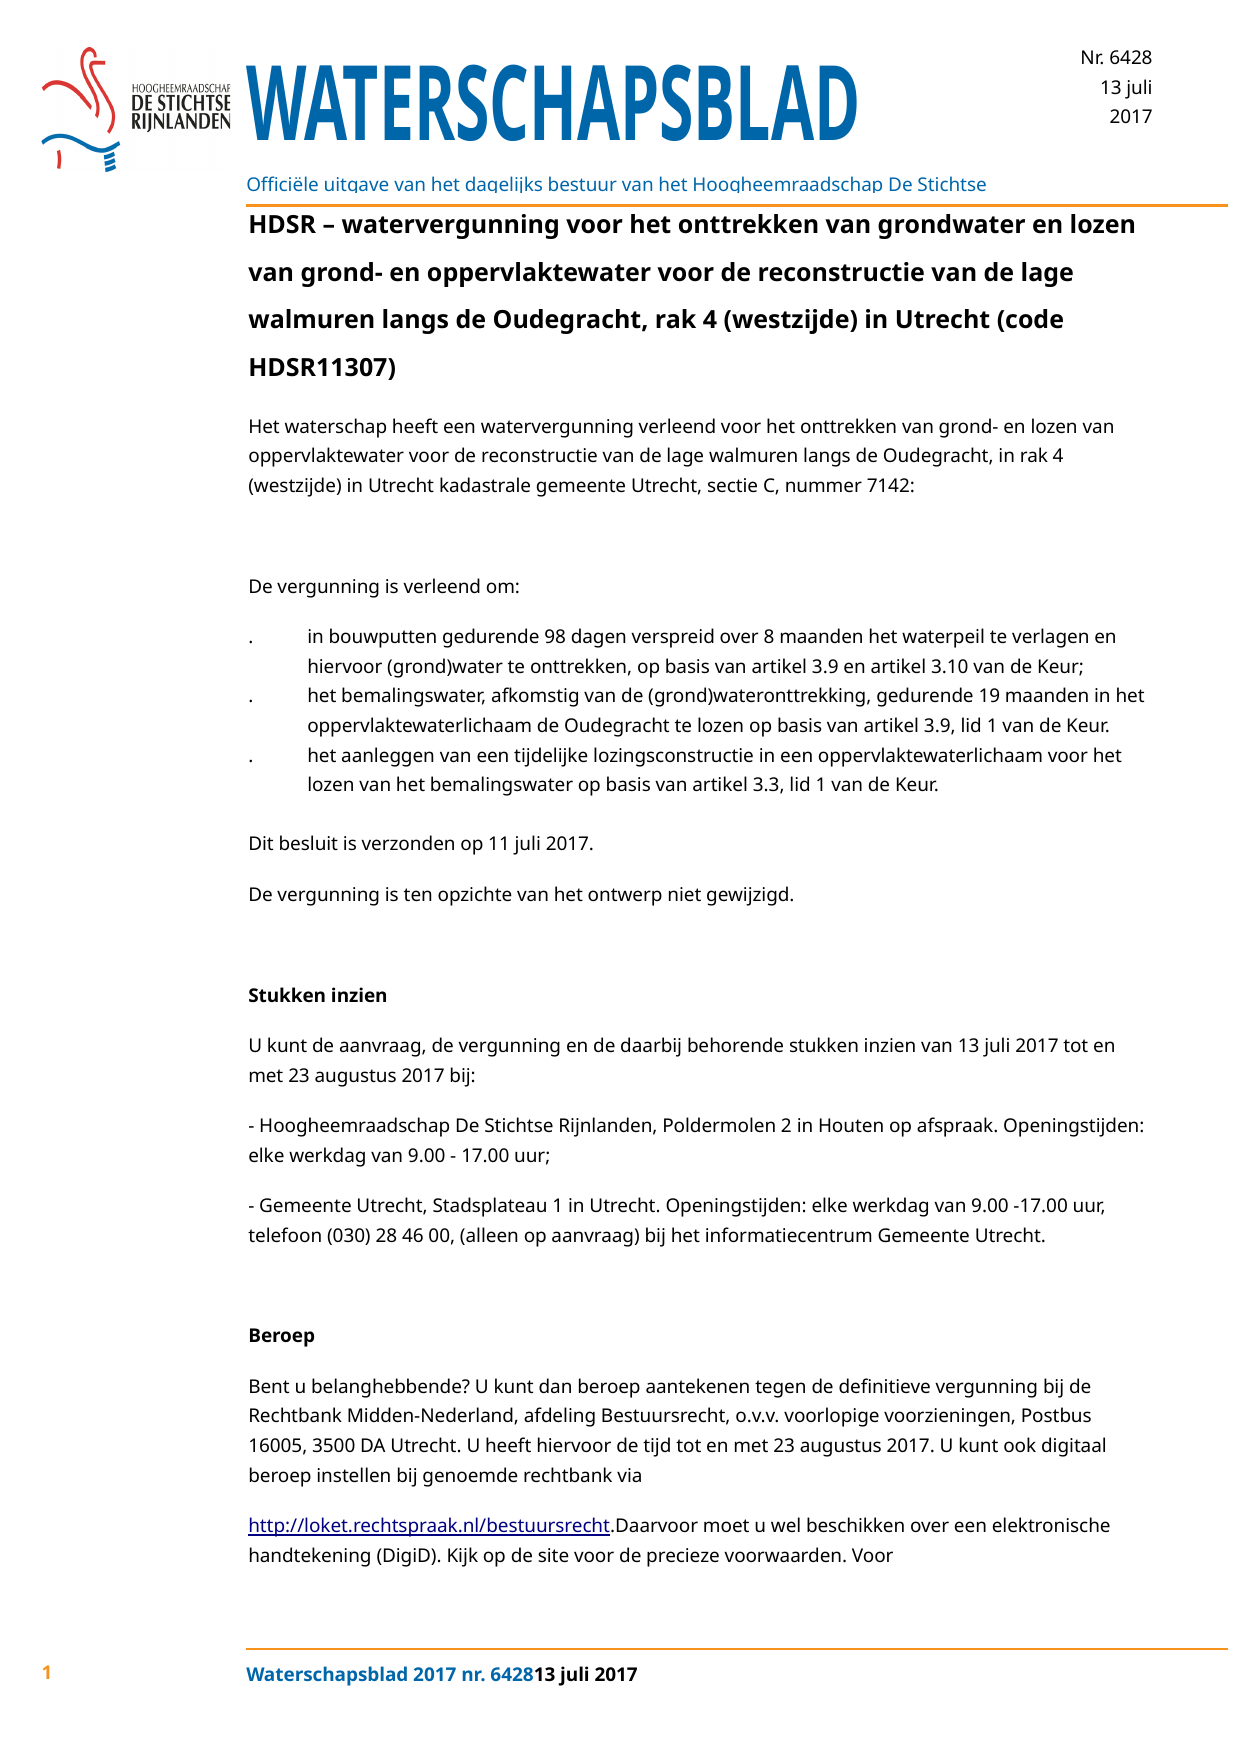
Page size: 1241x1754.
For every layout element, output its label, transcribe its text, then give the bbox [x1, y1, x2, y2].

text Bent u belanghebbende? U kunt dan beroep aantekenen tegen de definitieve vergunning bij de Rechtbank Midden-Nederland, afdeling Bestuursrecht, o.v.v. voorlopige voorzieningen, Postbus 16005, 3500 DA Utrecht. U heeft hiervoor de tijd tot en met 23 augustus 2017. U kunt ook digitaal beroep instellen bij genoemde rechtbank via [248, 1373, 1152, 1488]
list het aanleggen van een tijdelijke lozingsconstructie in een oppervlaktewaterlichaam voor het lozen van het bemalingswater op basis van artikel 3.3, lid 1 van de Keur. [248, 742, 1152, 797]
text - Hoogheemraadschap De Stichtse Rijnlanden, Poldermolen 2 in Houten op afspraak. Openingstijden: elke werkdag van 9.00 - 17.00 uur; [248, 1112, 1152, 1168]
text http://loket.rechtspraak.nl/bestuursrecht.Daarvoor moet u wel beschikken over een elektronische handtekening (DigiD). Kijk op de site voor de precieze voorwaarden. Voor [248, 1512, 1152, 1568]
text De vergunning is verleend om: [248, 573, 1152, 599]
text Stukken inzien [248, 982, 1152, 1008]
text - Gemeente Utrecht, Stadsplateau 1 in Utrecht. Openingstijden: elke werkdag van 9.00 -17.00 uur, telefoon (030) 28 46 00, (alleen op aanvraag) bij het informatiecentrum Gemeente Utrecht. [248, 1192, 1152, 1248]
picture [41, 47, 231, 172]
text Dit besluit is verzonden op 11 juli 2017. [248, 831, 1152, 856]
text U kunt de aanvraag, de vergunning en de daarbij behorende stukken inzien van 13 juli 2017 tot en met 23 augustus 2017 bij: [248, 1032, 1152, 1088]
list het bemalingswater, afkomstig van de (grond)wateronttrekking, gedurende 19 maanden in het oppervlaktewaterlichaam de Oudegracht te lozen op basis van artikel 3.9, lid 1 van de Keur. [248, 683, 1152, 738]
text Het waterschap heeft een watervergunning verleend voor het onttrekken van grond- en lozen van oppervlaktewater voor de reconstructie van de lage walmuren langs de Oudegracht, in rak 4 (westzijde) in Utrecht kadastrale gemeente Utrecht, sectie C, nummer 7142: [248, 413, 1152, 498]
text HDSR – watervergunning voor het onttrekken van grondwater en lozen van grond- en oppervlaktewater voor de reconstructie van de lage walmuren langs de Oudegracht, rak 4 (westzijde) in Utrecht (code HDSR11307) [248, 207, 1152, 384]
list in bouwputten gedurende 98 dagen verspreid over 8 maanden het waterpeil te verlagen en hiervoor (grond)water te onttrekken, op basis van artikel 3.9 en artikel 3.10 van de Keur; [248, 623, 1152, 679]
text De vergunning is ten opzichte van het ontwerp niet gewijzigd. [248, 881, 1152, 907]
text Beroep [248, 1323, 1152, 1348]
